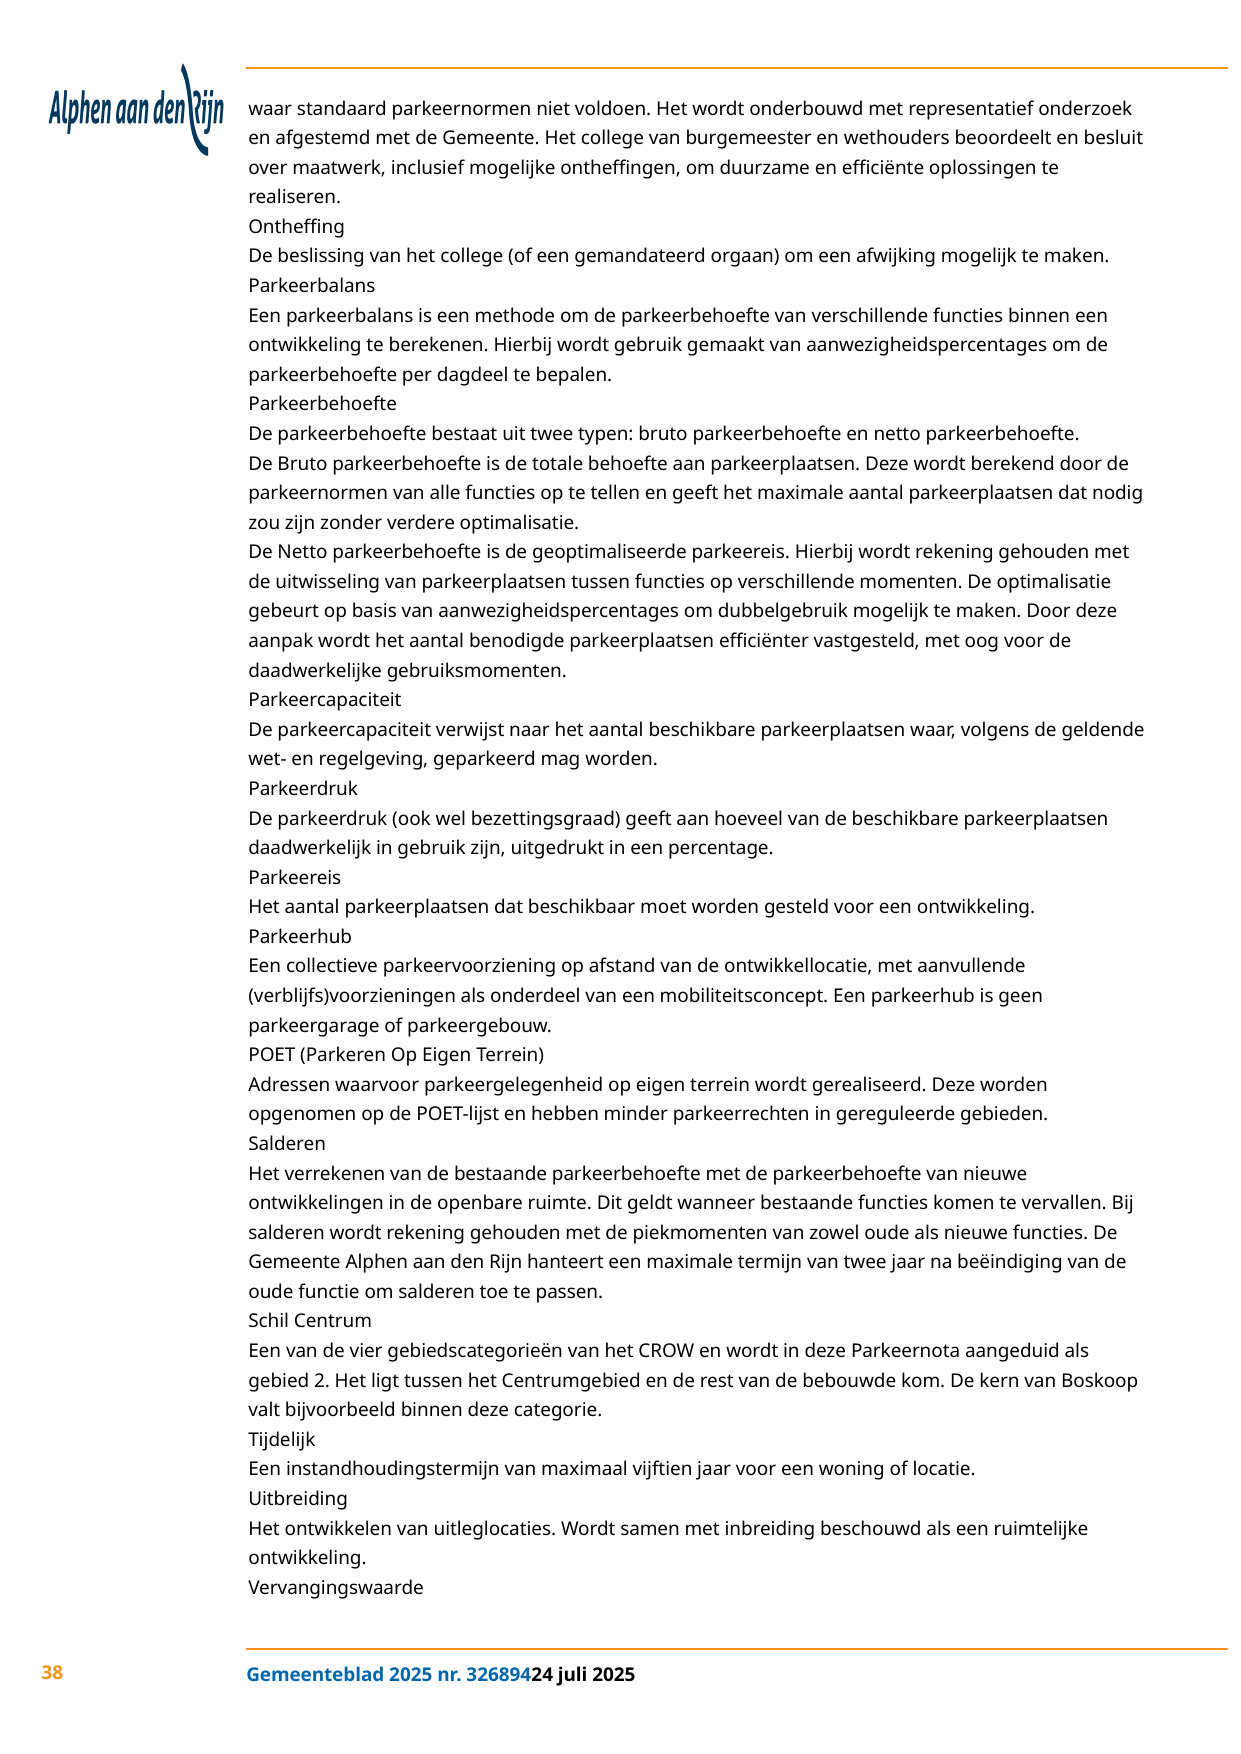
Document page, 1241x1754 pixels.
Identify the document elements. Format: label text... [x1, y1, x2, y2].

text De beslissing van het college (of een gemandateerd orgaan) om een afwijking mogelijk te maken. [248, 243, 1152, 268]
text Parkeereis [248, 864, 1152, 890]
text Ontheffing [248, 213, 1152, 239]
text Parkeerbehoefte [248, 391, 1152, 416]
text Een van de vier gebiedscategorieën van het CROW en wordt in deze Parkeernota aangeduid als gebied 2. Het ligt tussen het Centrumgebied en de rest van de bebouwde kom. De kern van Boskoop valt bijvoorbeeld binnen deze categorie. [248, 1337, 1152, 1422]
text Het aantal parkeerplaatsen dat beschikbaar moet worden gesteld voor een ontwikkeling. [248, 893, 1152, 919]
text Parkeerhub [248, 923, 1152, 949]
text Een parkeerbalans is een methode om de parkeerbehoefte van verschillende functies binnen een ontwikkeling te berekenen. Hierbij wordt gebruik gemaakt van aanwezigheidspercentages om de parkeerbehoefte per dagdeel te bepalen. [248, 302, 1152, 387]
text De parkeercapaciteit verwijst naar het aantal beschikbare parkeerplaatsen waar, volgens de geldende wet- en regelgeving, geparkeerd mag worden. [248, 716, 1152, 771]
text POET (Parkeren Op Eigen Terrein) [248, 1041, 1152, 1067]
text Het ontwikkelen van uitleglocaties. Wordt samen met inbreiding beschouwd als een ruimtelijke ontwikkeling. [248, 1515, 1152, 1570]
text Adressen waarvoor parkeergelegenheid op eigen terrein wordt gerealiseerd. Deze worden opgenomen op de POET-lijst en hebben minder parkeerrechten in gereguleerde gebieden. [248, 1071, 1152, 1126]
text Parkeercapaciteit [248, 686, 1152, 712]
picture [41, 47, 231, 172]
text Parkeerbalans [248, 272, 1152, 298]
text Een collectieve parkeervoorziening op afstand van de ontwikkellocatie, met aanvullende (verblijfs)voorzieningen als onderdeel van een mobiliteitsconcept. Een parkeerhub is geen parkeergarage of parkeergebouw. [248, 953, 1152, 1038]
text Schil Centrum [248, 1308, 1152, 1333]
text Salderen [248, 1130, 1152, 1156]
text De parkeerbehoefte bestaat uit twee typen: bruto parkeerbehoefte en netto parkeerbehoefte. [248, 420, 1152, 446]
text waar standaard parkeernormen niet voldoen. Het wordt onderbouwd met representatief onderzoek en afgestemd met de Gemeente. Het college van burgemeester en wethouders beoordeelt en besluit over maatwerk, inclusief mogelijke ontheffingen, om duurzame en efficiënte oplossingen te realiseren. [248, 95, 1152, 209]
text Vervangingswaarde [248, 1574, 1152, 1600]
text Het verrekenen van de bestaande parkeerbehoefte met de parkeerbehoefte van nieuwe ontwikkelingen in de openbare ruimte. Dit geldt wanneer bestaande functies komen te vervallen. Bij salderen wordt rekening gehouden met de piekmomenten van zowel oude als nieuwe functies. De Gemeente Alphen aan den Rijn hanteert een maximale termijn van twee jaar na beëindiging van de oude functie om salderen toe te passen. [248, 1160, 1152, 1304]
text Een instandhoudingstermijn van maximaal vijftien jaar voor een woning of locatie. [248, 1456, 1152, 1481]
text De Netto parkeerbehoefte is de geoptimaliseerde parkeereis. Hierbij wordt rekening gehouden met de uitwisseling van parkeerplaatsen tussen functies op verschillende momenten. De optimalisatie gebeurt op basis van aanwezigheidspercentages om dubbelgebruik mogelijk te maken. Door deze aanpak wordt het aantal benodigde parkeerplaatsen efficiënter vastgesteld, met oog voor de daadwerkelijke gebruiksmomenten. [248, 538, 1152, 683]
text De parkeerdruk (ook wel bezettingsgraad) geeft aan hoeveel van de beschikbare parkeerplaatsen daadwerkelijk in gebruik zijn, uitgedrukt in een percentage. [248, 805, 1152, 860]
text Uitbreiding [248, 1485, 1152, 1511]
text Parkeerdruk [248, 775, 1152, 801]
text Tijdelijk [248, 1426, 1152, 1452]
text De Bruto parkeerbehoefte is de totale behoefte aan parkeerplaatsen. Deze wordt berekend door de parkeernormen van alle functies op te tellen en geeft het maximale aantal parkeerplaatsen dat nodig zou zijn zonder verdere optimalisatie. [248, 450, 1152, 535]
